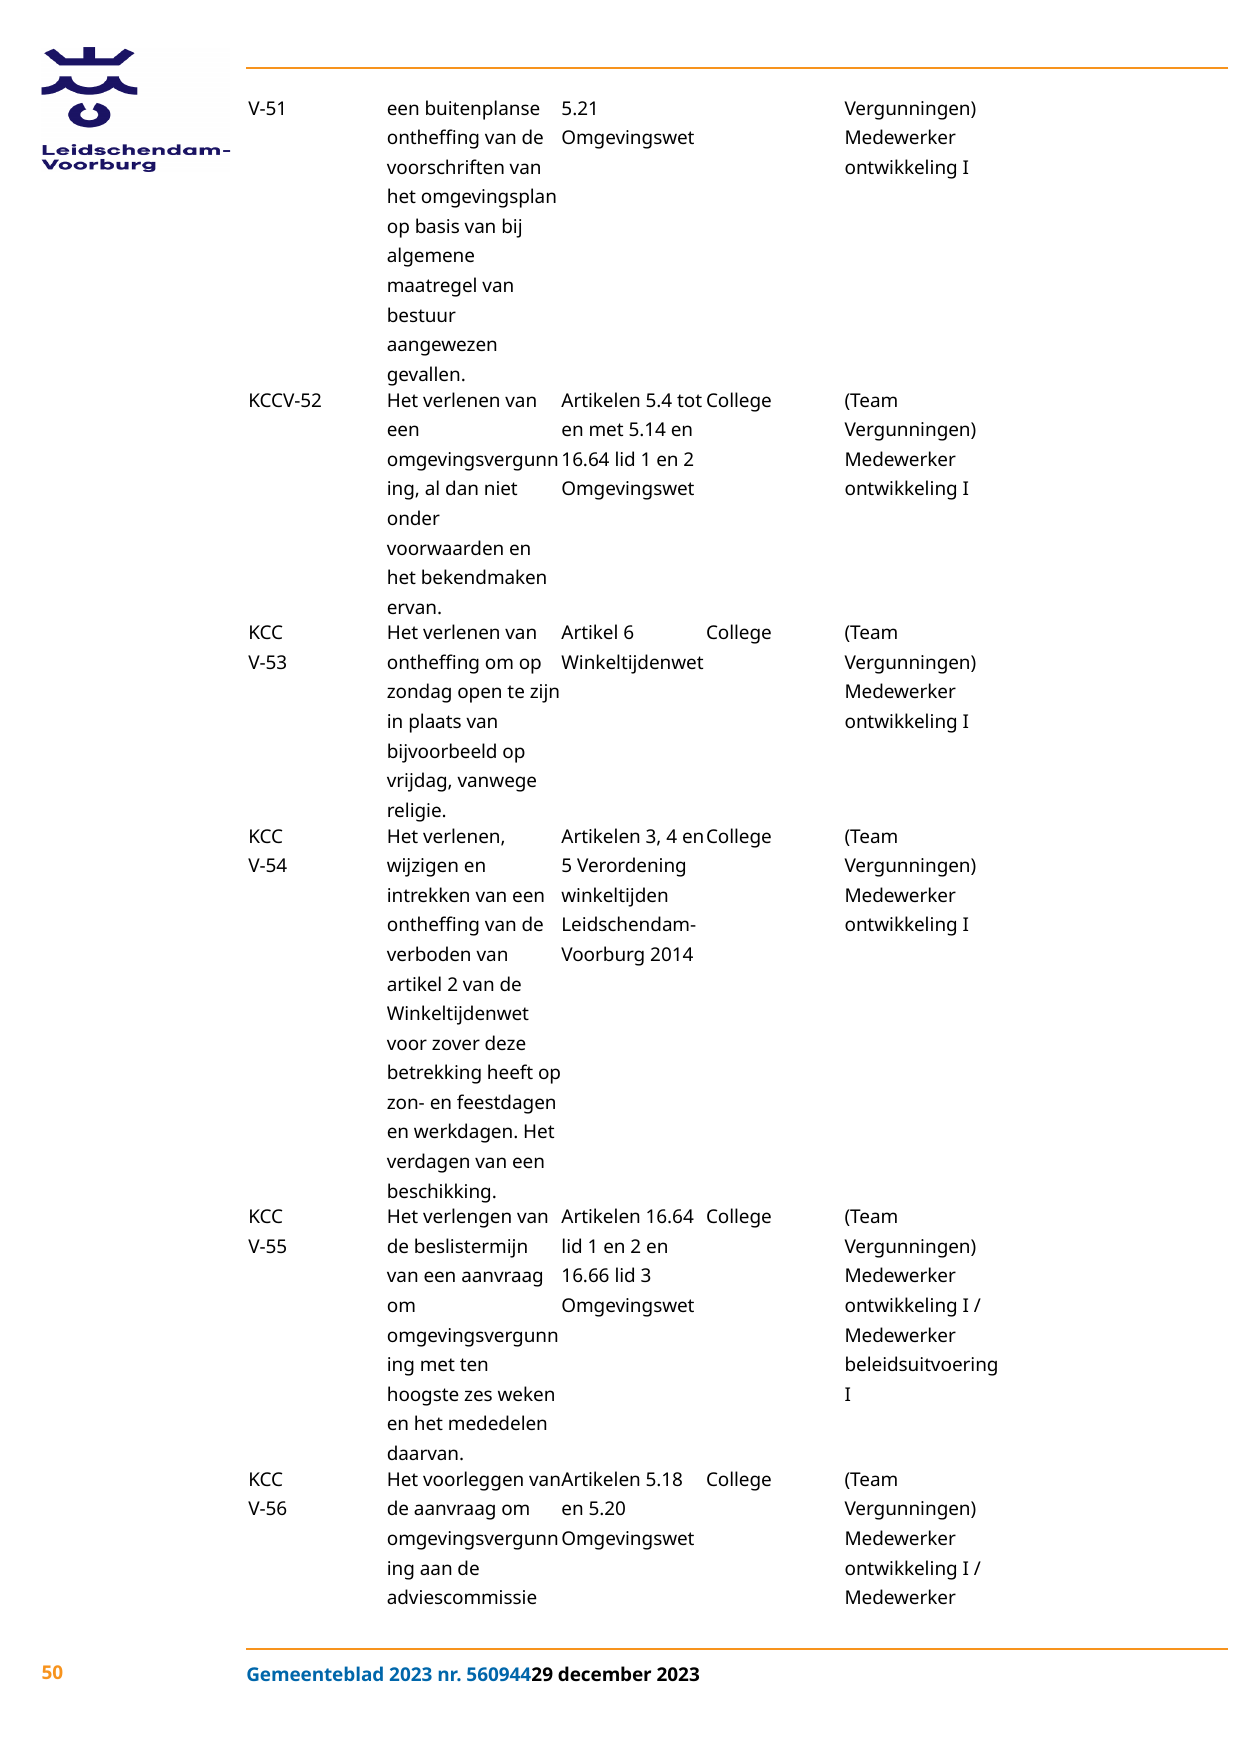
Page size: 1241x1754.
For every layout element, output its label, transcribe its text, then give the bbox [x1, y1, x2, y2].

table_cell KCC V-54 [248, 823, 387, 1203]
table_cell [1001, 387, 1152, 619]
table_cell (Team Vergunningen) Medewerker ontwikkeling I / Medewerker beleidsuitvoering I [844, 1204, 1001, 1466]
table_cell Vergunningen) Medewerker ontwikkeling I [844, 95, 1001, 387]
table_cell Artikelen 16.64 lid 1 en 2 en 16.66 lid 3 Omgevingswet [561, 1204, 706, 1466]
table_cell College [706, 1466, 844, 1610]
table_cell (Team Vergunningen) Medewerker ontwikkeling I [844, 620, 1001, 823]
picture [41, 47, 231, 172]
table_cell [1001, 823, 1152, 1203]
table_cell Het verlenen, wijzigen en intrekken van een ontheffing van de verboden van artikel 2 van de Winkeltijdenwet voor zover deze betrekking heeft op zon- en feestdagen en werkdagen. Het verdagen van een beschikking. [387, 823, 561, 1203]
table_cell [1001, 1466, 1152, 1610]
table_cell KCC V-56 [248, 1466, 387, 1610]
table_cell (Team Vergunningen) Medewerker ontwikkeling I [844, 387, 1001, 619]
table_cell Artikel 6 Winkeltijdenwet [561, 620, 706, 823]
table_cell KCC V-53 [248, 620, 387, 823]
table_cell (Team Vergunningen) Medewerker ontwikkeling I / Medewerker [844, 1466, 1001, 1610]
table_cell College [706, 823, 844, 1203]
table_cell Artikelen 3, 4 en 5 Verordening winkeltijden Leidschendam-Voorburg 2014 [561, 823, 706, 1203]
table_cell Het verlengen van de beslistermijn van een aanvraag om omgevingsvergunning met ten hoogste zes weken en het mededelen daarvan. [387, 1204, 561, 1466]
table_cell KCC V-55 [248, 1204, 387, 1466]
table_cell een buitenplanse ontheffing van de voorschriften van het omgevingsplan op basis van bij algemene maatregel van bestuur aangewezen gevallen. [387, 95, 561, 387]
table_cell KCCV-52 [248, 387, 387, 619]
table_cell (Team Vergunningen) Medewerker ontwikkeling I [844, 823, 1001, 1203]
table_cell [1001, 1204, 1152, 1466]
table_cell Artikelen 5.18 en 5.20 Omgevingswet [561, 1466, 706, 1610]
table_cell 5.21 Omgevingswet [561, 95, 706, 387]
table_cell Artikelen 5.4 tot en met 5.14 en 16.64 lid 1 en 2 Omgevingswet [561, 387, 706, 619]
table_cell Het voorleggen van de aanvraag om omgevingsvergunning aan de adviescommissie [387, 1466, 561, 1610]
table_cell Het verlenen van ontheffing om op zondag open te zijn in plaats van bijvoorbeeld op vrijdag, vanwege religie. [387, 620, 561, 823]
table_cell [1001, 95, 1152, 387]
table_cell College [706, 387, 844, 619]
table_cell V-51 [248, 95, 387, 387]
table_cell College [706, 620, 844, 823]
table_cell [1001, 620, 1152, 823]
table_cell [706, 95, 844, 387]
table_cell Het verlenen van een omgevingsvergunning, al dan niet onder voorwaarden en het bekendmaken ervan. [387, 387, 561, 619]
table_cell College [706, 1204, 844, 1466]
